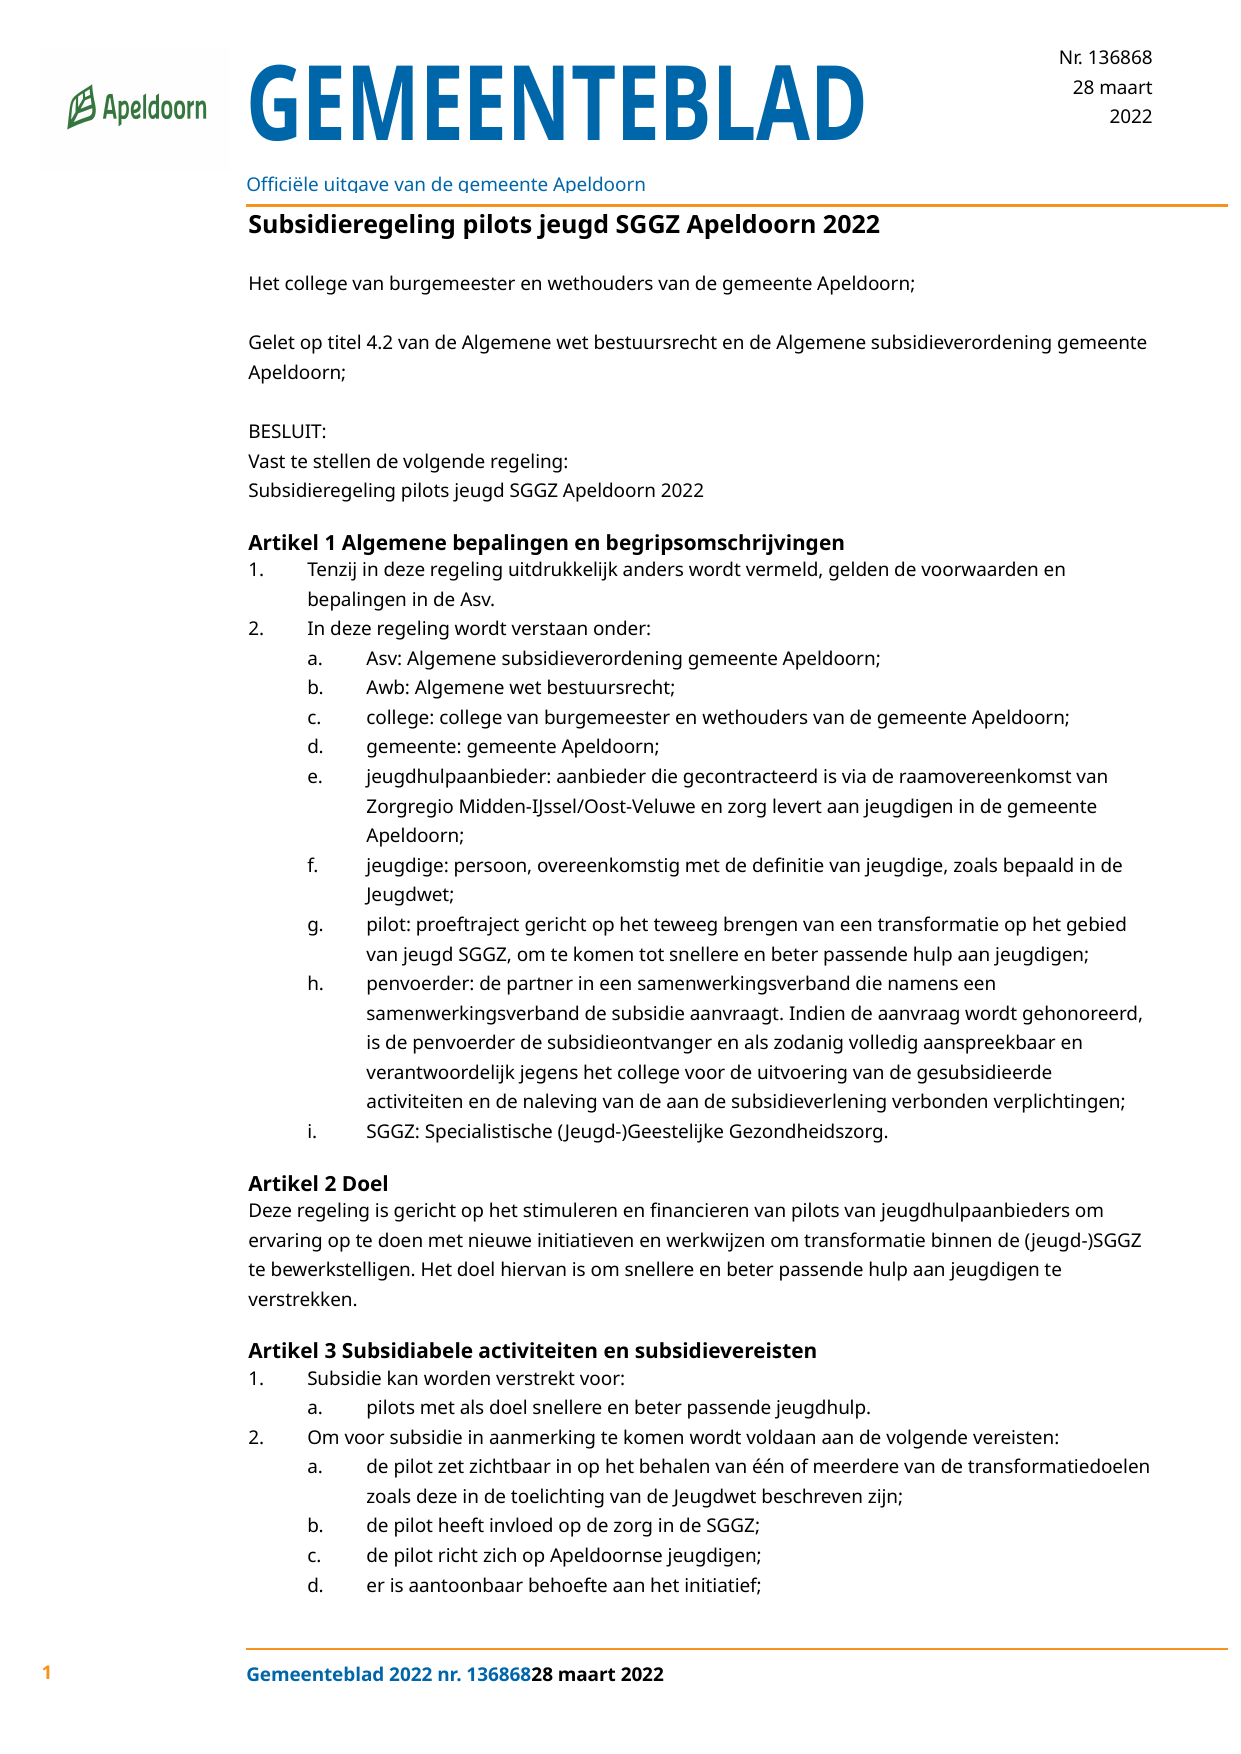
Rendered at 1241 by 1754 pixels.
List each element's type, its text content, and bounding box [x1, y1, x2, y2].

list Subsidie kan worden verstrekt voor: [248, 1365, 1152, 1391]
list In deze regeling wordt verstaan onder: [248, 615, 1152, 641]
text Subsidieregeling pilots jeugd SGGZ Apeldoorn 2022 [248, 477, 1152, 503]
text Vast te stellen de volgende regeling: [248, 448, 1152, 473]
text Artikel 1 Algemene bepalingen en begripsomschrijvingen [248, 528, 1152, 556]
text Het college van burgemeester en wethouders van de gemeente Apeldoorn; [248, 270, 1152, 296]
list jeugdhulpaanbieder: aanbieder die gecontracteerd is via de raamovereenkomst van Zorgregio Midden-IJssel/Oost-Veluwe en zorg levert aan jeugdigen in de gemeente Apeldoorn; [307, 763, 1152, 848]
list Om voor subsidie in aanmerking te komen wordt voldaan aan de volgende vereisten: [248, 1424, 1152, 1450]
text Subsidieregeling pilots jeugd SGGZ Apeldoorn 2022 [248, 207, 1152, 241]
list de pilot richt zich op Apeldoornse jeugdigen; [307, 1542, 1152, 1568]
text BESLUIT: [248, 418, 1152, 444]
list pilot: proeftraject gericht op het teweeg brengen van een transformatie op het gebied van jeugd SGGZ, om te komen tot snellere en beter passende hulp aan jeugdigen; [307, 911, 1152, 967]
list penvoerder: de partner in een samenwerkingsverband die namens een samenwerkingsverband de subsidie aanvraagt. Indien de aanvraag wordt gehonoreerd, is de penvoerder de subsidieontvanger en als zodanig volledig aanspreekbaar en verantwoordelijk jegens het college voor de uitvoering van de gesubsidieerde activiteiten en de naleving van de aan de subsidieverlening verbonden verplichtingen; [307, 970, 1152, 1114]
list pilots met als doel snellere en beter passende jeugdhulp. [307, 1394, 1152, 1420]
text Deze regeling is gericht op het stimuleren en financieren van pilots van jeugdhulpaanbieders om ervaring op te doen met nieuwe initiatieven en werkwijzen om transformatie binnen de (jeugd-)SGGZ te bewerkstelligen. Het doel hiervan is om snellere en beter passende hulp aan jeugdigen te verstrekken. [248, 1197, 1152, 1312]
list Tenzij in deze regeling uitdrukkelijk anders wordt vermeld, gelden de voorwaarden en bepalingen in de Asv. [248, 556, 1152, 612]
text Artikel 2 Doel [248, 1169, 1152, 1197]
list de pilot heeft invloed op de zorg in de SGGZ; [307, 1513, 1152, 1538]
list Asv: Algemene subsidieverordening gemeente Apeldoorn; [307, 645, 1152, 671]
picture [41, 47, 231, 172]
list jeugdige: persoon, overeenkomstig met de definitie van jeugdige, zoals bepaald in de Jeugdwet; [307, 852, 1152, 907]
list er is aantoonbaar behoefte aan het initiatief; [307, 1572, 1152, 1598]
list SGGZ: Specialistische (Jeugd-)Geestelijke Gezondheidszorg. [307, 1118, 1152, 1144]
text Gelet op titel 4.2 van de Algemene wet bestuursrecht en de Algemene subsidieverordening gemeente Apeldoorn; [248, 329, 1152, 385]
list Awb: Algemene wet bestuursrecht; [307, 674, 1152, 700]
list college: college van burgemeester en wethouders van de gemeente Apeldoorn; [307, 704, 1152, 730]
list gemeente: gemeente Apeldoorn; [307, 734, 1152, 759]
text Artikel 3 Subsidiabele activiteiten en subsidievereisten [248, 1336, 1152, 1365]
list de pilot zet zichtbaar in op het behalen van één of meerdere van de transformatiedoelen zoals deze in de toelichting van de Jeugdwet beschreven zijn; [307, 1453, 1152, 1509]
